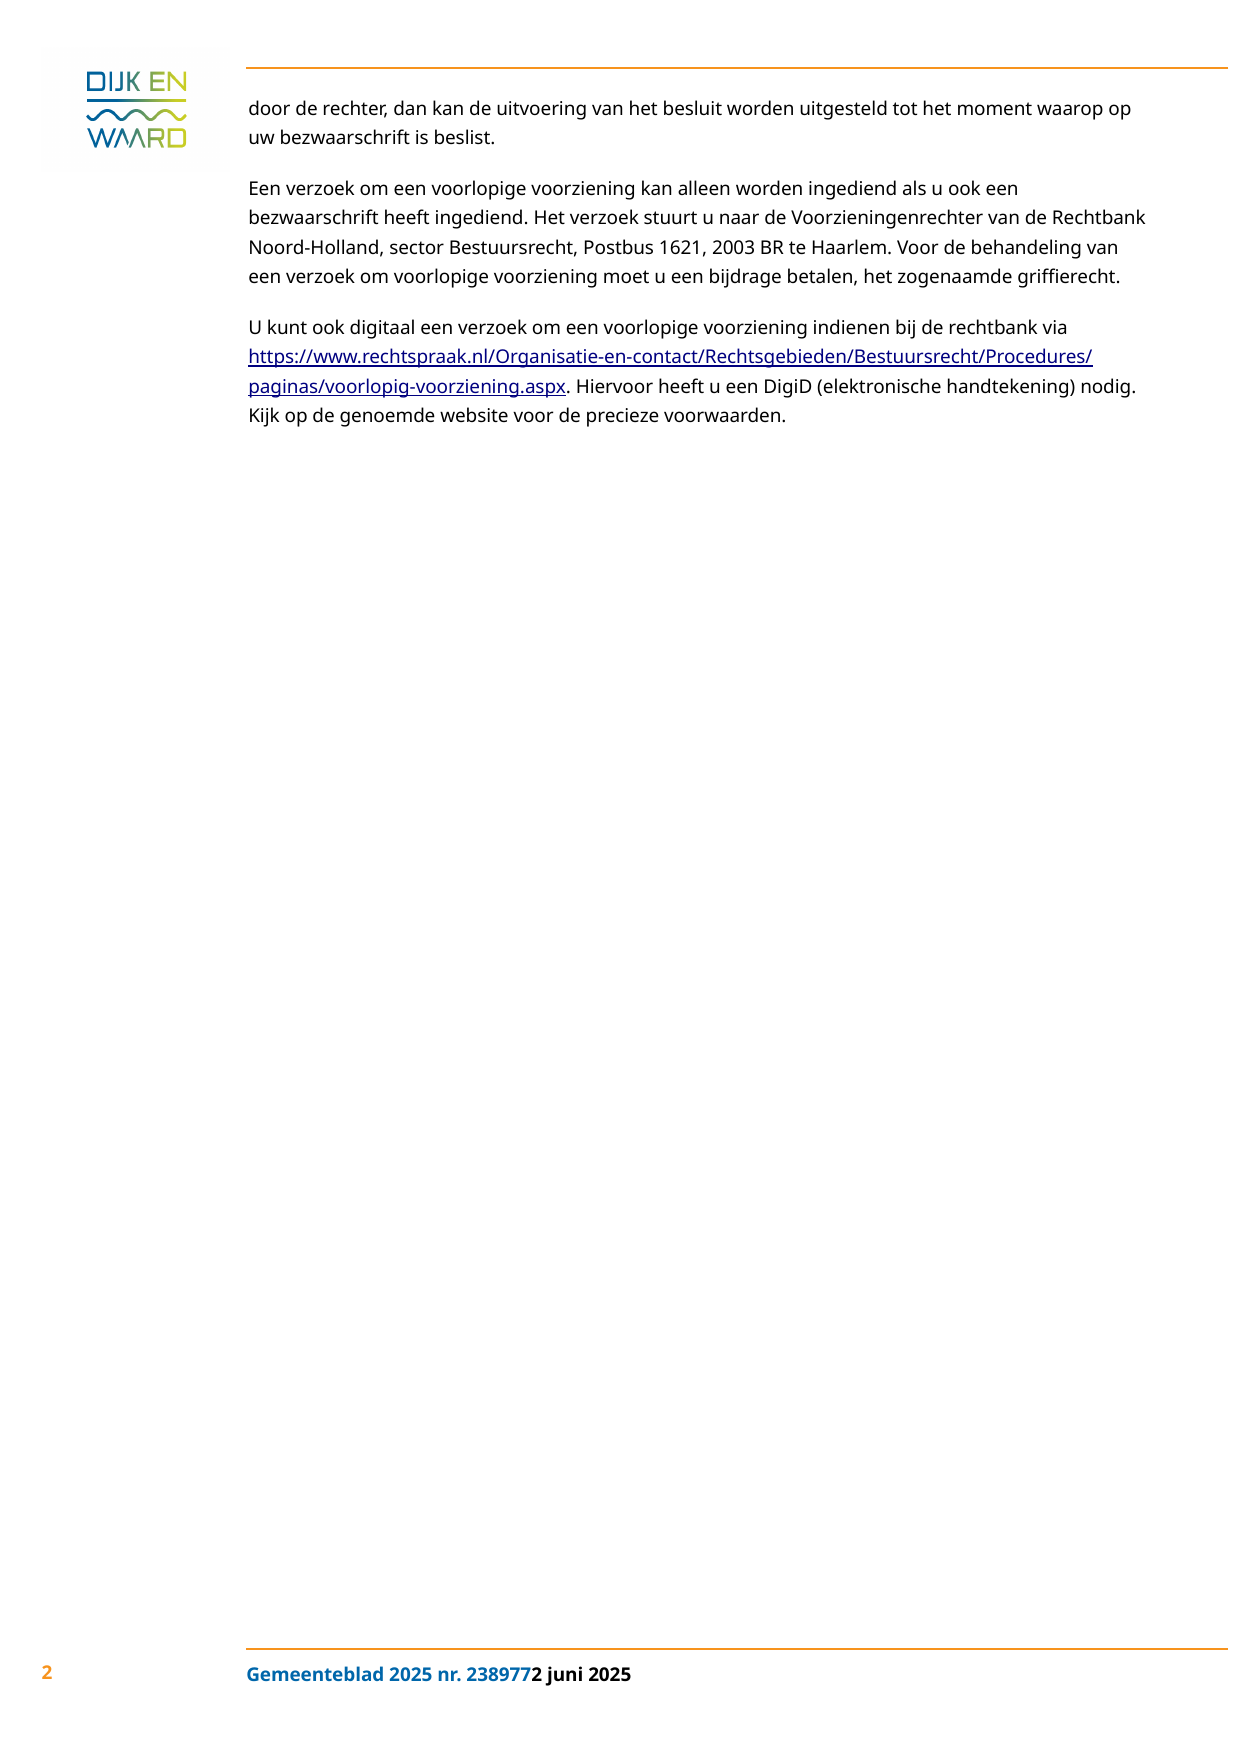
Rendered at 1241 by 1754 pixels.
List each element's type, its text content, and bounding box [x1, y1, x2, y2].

picture [41, 47, 231, 172]
text door de rechter, dan kan de uitvoering van het besluit worden uitgesteld tot het moment waarop op uw bezwaarschrift is beslist. [248, 95, 1152, 150]
text U kunt ook digitaal een verzoek om een voorlopige voorziening indienen bij de rechtbank via https://www.rechtspraak.nl/Organisatie-en-contact/Rechtsgebieden/Bestuursrecht/Procedures/paginas/voorlopig-voorziening.aspx. Hiervoor heeft u een DigiD (elektronische handtekening) nodig. Kijk op de genoemde website voor de precieze voorwaarden. [248, 314, 1152, 428]
text Een verzoek om een voorlopige voorziening kan alleen worden ingediend als u ook een bezwaarschrift heeft ingediend. Het verzoek stuurt u naar de Voorzieningenrechter van de Rechtbank Noord-Holland, sector Bestuursrecht, Postbus 1621, 2003 BR te Haarlem. Voor de behandeling van een verzoek om voorlopige voorziening moet u een bijdrage betalen, het zogenaamde griffierecht. [248, 175, 1152, 289]
